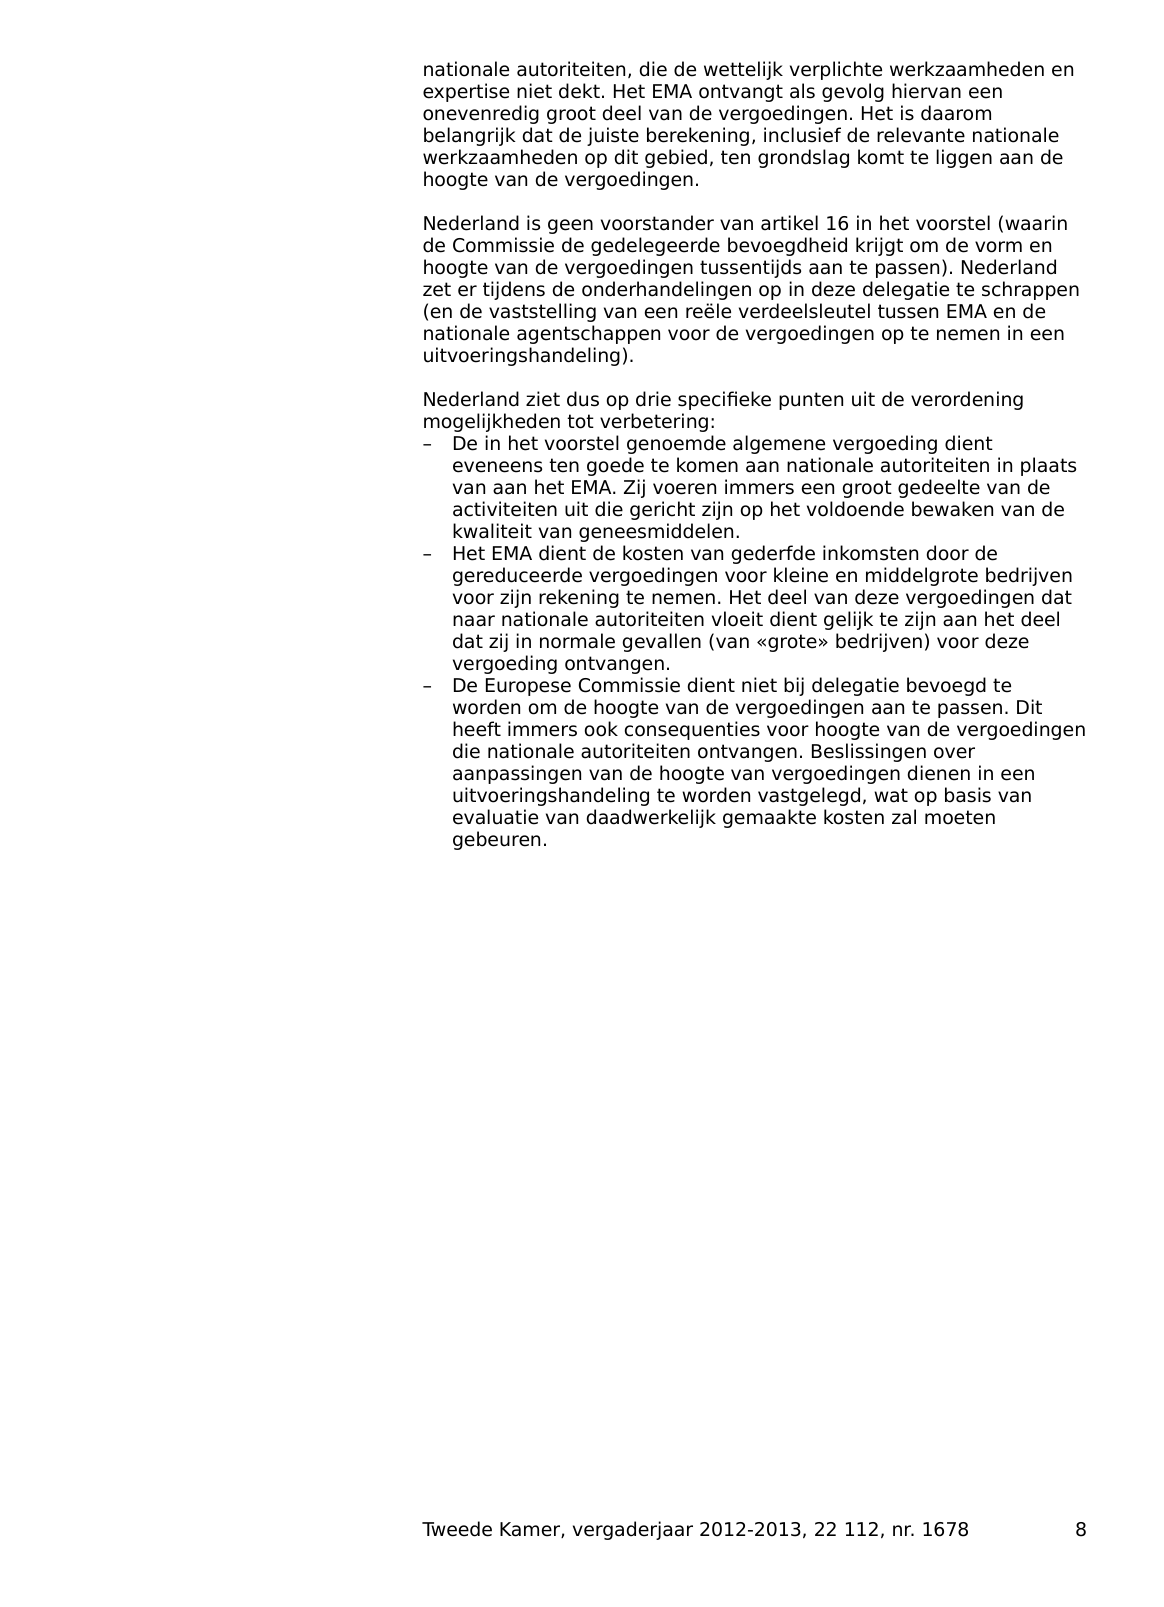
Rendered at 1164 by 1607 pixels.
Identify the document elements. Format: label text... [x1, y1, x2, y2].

text Nederland is geen voorstander van artikel 16 in het voorstel (waarin de Commissie de gedelegeerde bevoegdheid krijgt om de vorm en hoogte van de vergoedingen tussentijds aan te passen). Nederland zet er tijdens de onderhandelingen op in deze delegatie te schrappen (en de vaststelling van een reële verdeelsleutel tussen EMA en de nationale agentschappen voor de vergoedingen op te nemen in een uitvoeringshandeling). [422, 213, 1087, 367]
text Nederland ziet dus op drie specifieke punten uit de verordening mogelijkheden tot verbetering: [422, 389, 1087, 433]
text nationale autoriteiten, die de wettelijk verplichte werkzaamheden en expertise niet dekt. Het EMA ontvangt als gevolg hiervan een onevenredig groot deel van de vergoedingen. Het is daarom belangrijk dat de juiste berekening, inclusief de relevante nationale werkzaamheden op dit gebied, ten grondslag komt te liggen aan de hoogte van de vergoedingen. [422, 59, 1087, 191]
text – De Europese Commissie dient niet bij delegatie bevoegd te worden om de hoogte van de vergoedingen aan te passen. Dit heeft immers ook consequenties voor hoogte van de vergoedingen die nationale autoriteiten ontvangen. Beslissingen over aanpassingen van de hoogte van vergoedingen dienen in een uitvoeringshandeling te worden vastgelegd, wat op basis van evaluatie van daadwerkelijk gemaakte kosten zal moeten gebeuren. [422, 675, 1087, 851]
text – Het EMA dient de kosten van gederfde inkomsten door de gereduceerde vergoedingen voor kleine en middelgrote bedrijven voor zijn rekening te nemen. Het deel van deze vergoedingen dat naar nationale autoriteiten vloeit dient gelijk te zijn aan het deel dat zij in normale gevallen (van «grote» bedrijven) voor deze vergoeding ontvangen. [422, 543, 1087, 675]
text – De in het voorstel genoemde algemene vergoeding dient eveneens ten goede te komen aan nationale autoriteiten in plaats van aan het EMA. Zij voeren immers een groot gedeelte van de activiteiten uit die gericht zijn op het voldoende bewaken van de kwaliteit van geneesmiddelen. [422, 433, 1087, 543]
